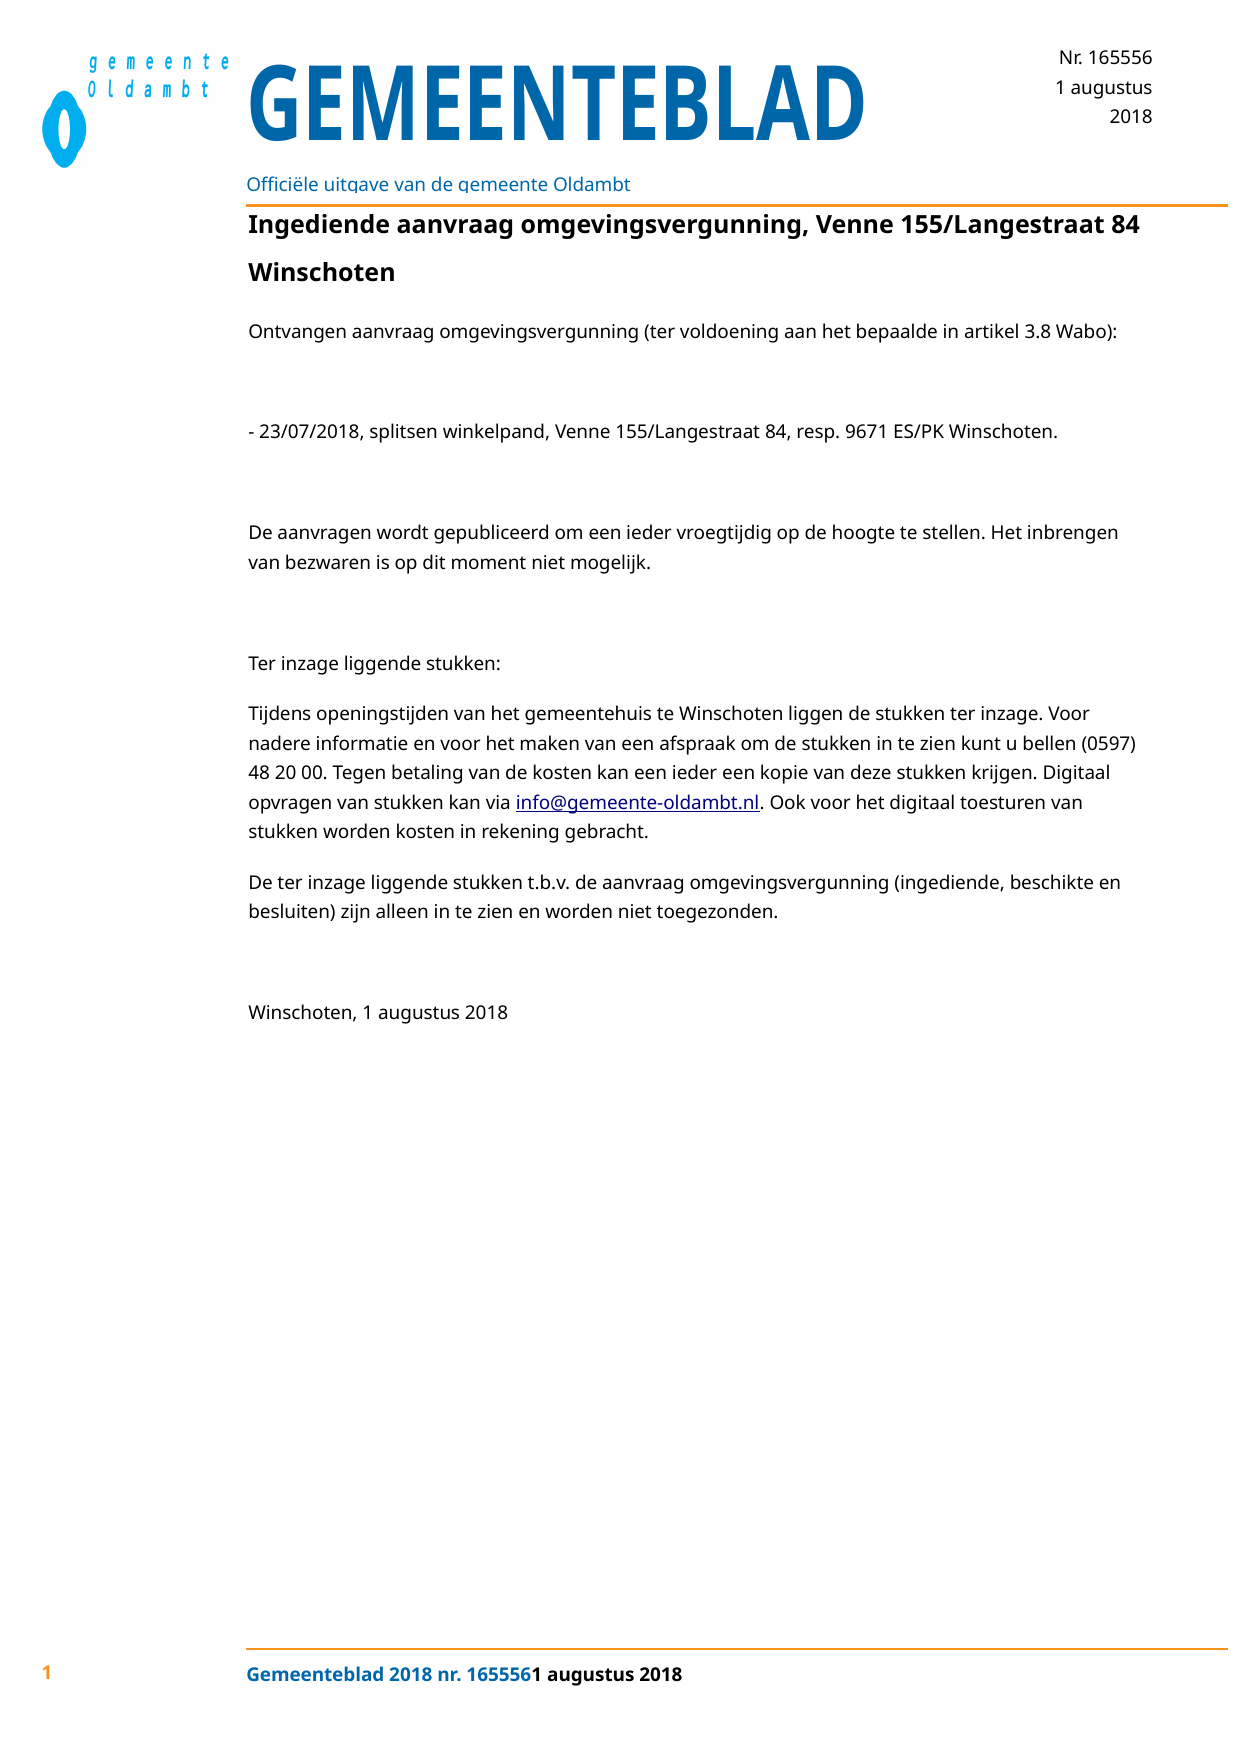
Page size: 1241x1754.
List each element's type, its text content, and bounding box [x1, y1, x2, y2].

text Tijdens openingstijden van het gemeentehuis te Winschoten liggen de stukken ter inzage. Voor nadere informatie en voor het maken van een afspraak om de stukken in te zien kunt u bellen (0597) 48 20 00. Tegen betaling van de kosten kan een ieder een kopie van deze stukken krijgen. Digitaal opvragen van stukken kan via info@gemeente-oldambt.nl. Ook voor het digitaal toesturen van stukken worden kosten in rekening gebracht. [248, 700, 1152, 844]
text Winschoten, 1 augustus 2018 [248, 999, 1152, 1025]
text De aanvragen wordt gepubliceerd om een ieder vroegtijdig op de hoogte te stellen. Het inbrengen van bezwaren is op dit moment niet mogelijk. [248, 519, 1152, 575]
text Ingediende aanvraag omgevingsvergunning, Venne 155/Langestraat 84 Winschoten [248, 207, 1152, 288]
picture [41, 47, 231, 172]
text - 23/07/2018, splitsen winkelpand, Venne 155/Langestraat 84, resp. 9671 ES/PK Winschoten. [248, 419, 1152, 444]
text Ontvangen aanvraag omgevingsvergunning (ter voldoening aan het bepaalde in artikel 3.8 Wabo): [248, 318, 1152, 344]
text De ter inzage liggende stukken t.b.v. de aanvraag omgevingsvergunning (ingediende, beschikte en besluiten) zijn alleen in te zien en worden niet toegezonden. [248, 869, 1152, 924]
text Ter inzage liggende stukken: [248, 650, 1152, 676]
